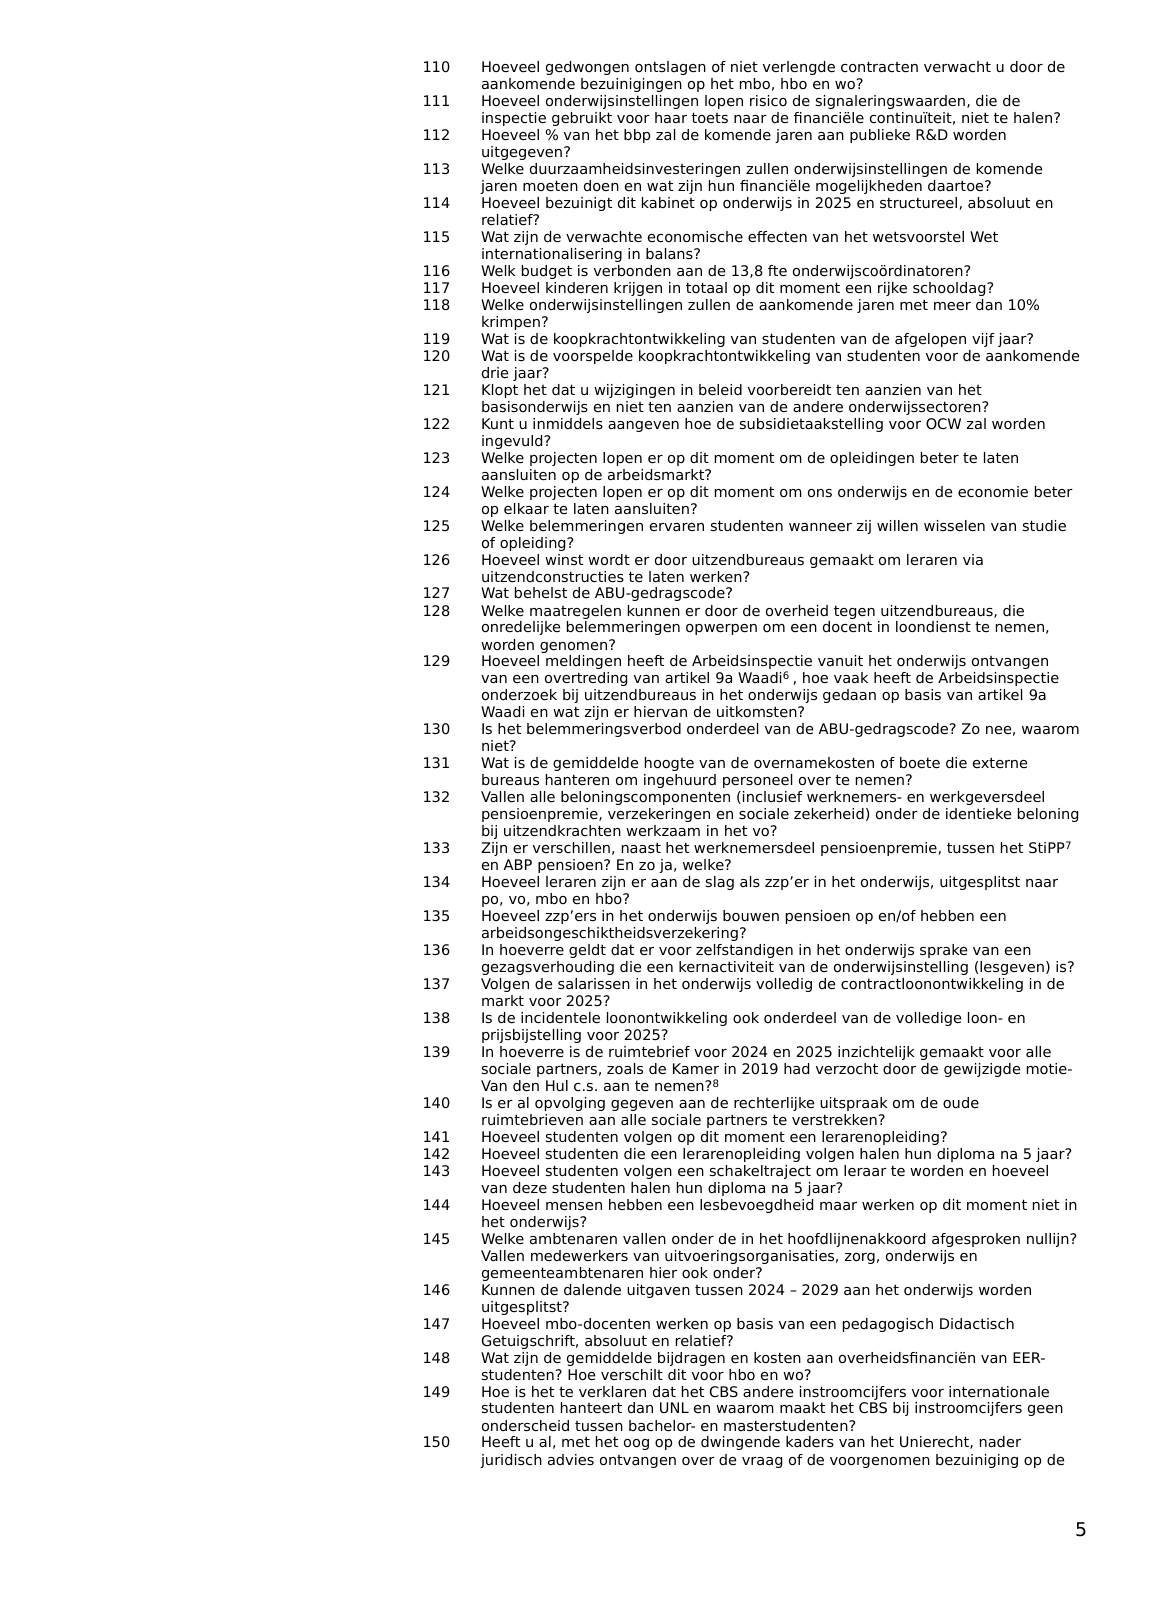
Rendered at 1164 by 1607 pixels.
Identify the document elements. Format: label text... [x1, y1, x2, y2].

table_cell 114 [422, 195, 475, 229]
table_cell Welke projecten lopen er op dit moment om ons onderwijs en de economie beter op elkaar te laten aansluiten? [475, 484, 1087, 517]
table_cell Heeft u al, met het oog op de dwingende kaders van het Unierecht, nader juridisch advies ontvangen over de vraag of de voorgenomen bezuiniging op de [475, 1434, 1087, 1468]
table_cell 141 [422, 1129, 475, 1146]
table_cell 145 [422, 1231, 475, 1282]
table_cell Hoeveel mbo-docenten werken op basis van een pedagogisch Didactisch Getuigschrift, absoluut en relatief? [475, 1316, 1087, 1349]
table_cell Zijn er verschillen, naast het werknemersdeel pensioenpremie, tussen het StiPP7 en ABP pensioen? En zo ja, welke? [475, 840, 1087, 874]
table_cell 118 [422, 297, 475, 331]
table_cell 115 [422, 229, 475, 263]
table_cell Kunt u inmiddels aangeven hoe de subsidietaakstelling voor OCW zal worden ingevuld? [475, 416, 1087, 449]
table_cell 149 [422, 1384, 475, 1434]
table_cell Wat is de gemiddelde hoogte van de overnamekosten of boete die externe bureaus hanteren om ingehuurd personeel over te nemen? [475, 755, 1087, 789]
table_cell 136 [422, 942, 475, 976]
table_cell 128 [422, 603, 475, 653]
table_cell 119 [422, 331, 475, 348]
table_cell 133 [422, 840, 475, 874]
table_cell 143 [422, 1163, 475, 1197]
table_cell 142 [422, 1146, 475, 1163]
table_cell 120 [422, 348, 475, 382]
table_cell Hoeveel gedwongen ontslagen of niet verlengde contracten verwacht u door de aankomende bezuinigingen op het mbo, hbo en wo? [475, 59, 1087, 93]
table_cell Welke onderwijsinstellingen zullen de aankomende jaren met meer dan 10% krimpen? [475, 297, 1087, 331]
table_cell In hoeverre geldt dat er voor zelfstandigen in het onderwijs sprake van een gezagsverhouding die een kernactiviteit van de onderwijsinstelling (lesgeven) is? [475, 942, 1087, 976]
table_cell Hoeveel leraren zijn er aan de slag als zzp’er in het onderwijs, uitgesplitst naar po, vo, mbo en hbo? [475, 874, 1087, 908]
table_cell 117 [422, 280, 475, 297]
table_cell 122 [422, 416, 475, 449]
table_cell 112 [422, 127, 475, 161]
table_cell In hoeverre is de ruimtebrief voor 2024 en 2025 inzichtelijk gemaakt voor alle sociale partners, zoals de Kamer in 2019 had verzocht door de gewijzigde motie-Van den Hul c.s. aan te nemen?8 [475, 1044, 1087, 1095]
table_cell 111 [422, 93, 475, 127]
table_cell 110 [422, 59, 475, 93]
table_cell Hoeveel zzp’ers in het onderwijs bouwen pensioen op en/of hebben een arbeidsongeschiktheidsverzekering? [475, 908, 1087, 942]
table_cell Welke maatregelen kunnen er door de overheid tegen uitzendbureaus, die onredelijke belemmeringen opwerpen om een docent in loondienst te nemen, worden genomen? [475, 603, 1087, 653]
table_cell 138 [422, 1010, 475, 1044]
table_cell Hoeveel studenten volgen een schakeltraject om leraar te worden en hoeveel van deze studenten halen hun diploma na 5 jaar? [475, 1163, 1087, 1197]
table_cell 150 [422, 1434, 475, 1468]
table_cell Is het belemmeringsverbod onderdeel van de ABU-gedragscode? Zo nee, waarom niet? [475, 721, 1087, 755]
table_cell 130 [422, 721, 475, 755]
table_cell 132 [422, 789, 475, 840]
table_cell Volgen de salarissen in het onderwijs volledig de contractloonontwikkeling in de markt voor 2025? [475, 976, 1087, 1010]
table_cell 135 [422, 908, 475, 942]
table_cell 121 [422, 382, 475, 416]
table_cell Hoeveel % van het bbp zal de komende jaren aan publieke R&D worden uitgegeven? [475, 127, 1087, 161]
table_cell Klopt het dat u wijzigingen in beleid voorbereidt ten aanzien van het basisonderwijs en niet ten aanzien van de andere onderwijssectoren? [475, 382, 1087, 416]
table_cell Is de incidentele loonontwikkeling ook onderdeel van de volledige loon- en prijsbijstelling voor 2025? [475, 1010, 1087, 1044]
table_cell Hoeveel mensen hebben een lesbevoegdheid maar werken op dit moment niet in het onderwijs? [475, 1197, 1087, 1231]
table_cell 139 [422, 1044, 475, 1095]
table_cell 126 [422, 551, 475, 585]
table_cell 125 [422, 518, 475, 551]
table_cell Hoeveel winst wordt er door uitzendbureaus gemaakt om leraren via uitzendconstructies te laten werken? [475, 551, 1087, 585]
table_cell 123 [422, 450, 475, 483]
table_cell Hoeveel meldingen heeft de Arbeidsinspectie vanuit het onderwijs ontvangen van een overtreding van artikel 9a Waadi6, hoe vaak heeft de Arbeidsinspectie onderzoek bij uitzendbureaus in het onderwijs gedaan op basis van artikel 9a Waadi en wat zijn er hiervan de uitkomsten? [475, 653, 1087, 721]
table_cell Hoeveel onderwijsinstellingen lopen risico de signaleringswaarden, die de inspectie gebruikt voor haar toets naar de financiële continuïteit, niet te halen? [475, 93, 1087, 127]
table_cell 146 [422, 1282, 475, 1316]
table_cell Wat is de koopkrachtontwikkeling van studenten van de afgelopen vijf jaar? [475, 331, 1087, 348]
table_cell 129 [422, 653, 475, 721]
table_cell 131 [422, 755, 475, 789]
table_cell Wat is de voorspelde koopkrachtontwikkeling van studenten voor de aankomende drie jaar? [475, 348, 1087, 382]
table_cell 147 [422, 1316, 475, 1349]
table_cell 137 [422, 976, 475, 1010]
table_cell 134 [422, 874, 475, 908]
table_cell Hoeveel studenten die een lerarenopleiding volgen halen hun diploma na 5 jaar? [475, 1146, 1087, 1163]
table_cell Hoeveel bezuinigt dit kabinet op onderwijs in 2025 en structureel, absoluut en relatief? [475, 195, 1087, 229]
table_cell Wat zijn de gemiddelde bijdragen en kosten aan overheidsfinanciën van EER-studenten? Hoe verschilt dit voor hbo en wo? [475, 1350, 1087, 1383]
table_cell 116 [422, 263, 475, 280]
table_cell Welke belemmeringen ervaren studenten wanneer zij willen wisselen van studie of opleiding? [475, 518, 1087, 551]
table_cell Welke ambtenaren vallen onder de in het hoofdlijnenakkoord afgesproken nullijn? Vallen medewerkers van uitvoeringsorganisaties, zorg, onderwijs en gemeenteambtenaren hier ook onder? [475, 1231, 1087, 1282]
table_cell Wat behelst de ABU-gedragscode? [475, 585, 1087, 602]
table_cell 144 [422, 1197, 475, 1231]
table_cell Vallen alle beloningscomponenten (inclusief werknemers- en werkgeversdeel pensioenpremie, verzekeringen en sociale zekerheid) onder de identieke beloning bij uitzendkrachten werkzaam in het vo? [475, 789, 1087, 840]
table_cell Hoe is het te verklaren dat het CBS andere instroomcijfers voor internationale studenten hanteert dan UNL en waarom maakt het CBS bij instroomcijfers geen onderscheid tussen bachelor- en masterstudenten? [475, 1384, 1087, 1434]
table_cell 113 [422, 161, 475, 195]
table_cell 127 [422, 585, 475, 602]
table_cell Welke duurzaamheidsinvesteringen zullen onderwijsinstellingen de komende jaren moeten doen en wat zijn hun financiële mogelijkheden daartoe? [475, 161, 1087, 195]
table_cell Is er al opvolging gegeven aan de rechterlijke uitspraak om de oude ruimtebrieven aan alle sociale partners te verstrekken? [475, 1095, 1087, 1129]
table_cell Hoeveel studenten volgen op dit moment een lerarenopleiding? [475, 1129, 1087, 1146]
table_cell 140 [422, 1095, 475, 1129]
table_cell 148 [422, 1350, 475, 1383]
table_cell Kunnen de dalende uitgaven tussen 2024 – 2029 aan het onderwijs worden uitgesplitst? [475, 1282, 1087, 1316]
table_cell Welke projecten lopen er op dit moment om de opleidingen beter te laten aansluiten op de arbeidsmarkt? [475, 450, 1087, 483]
table_cell 124 [422, 484, 475, 517]
table_cell Welk budget is verbonden aan de 13,8 fte onderwijscoördinatoren? [475, 263, 1087, 280]
table_cell Wat zijn de verwachte economische effecten van het wetsvoorstel Wet internationalisering in balans? [475, 229, 1087, 263]
table_cell Hoeveel kinderen krijgen in totaal op dit moment een rijke schooldag? [475, 280, 1087, 297]
